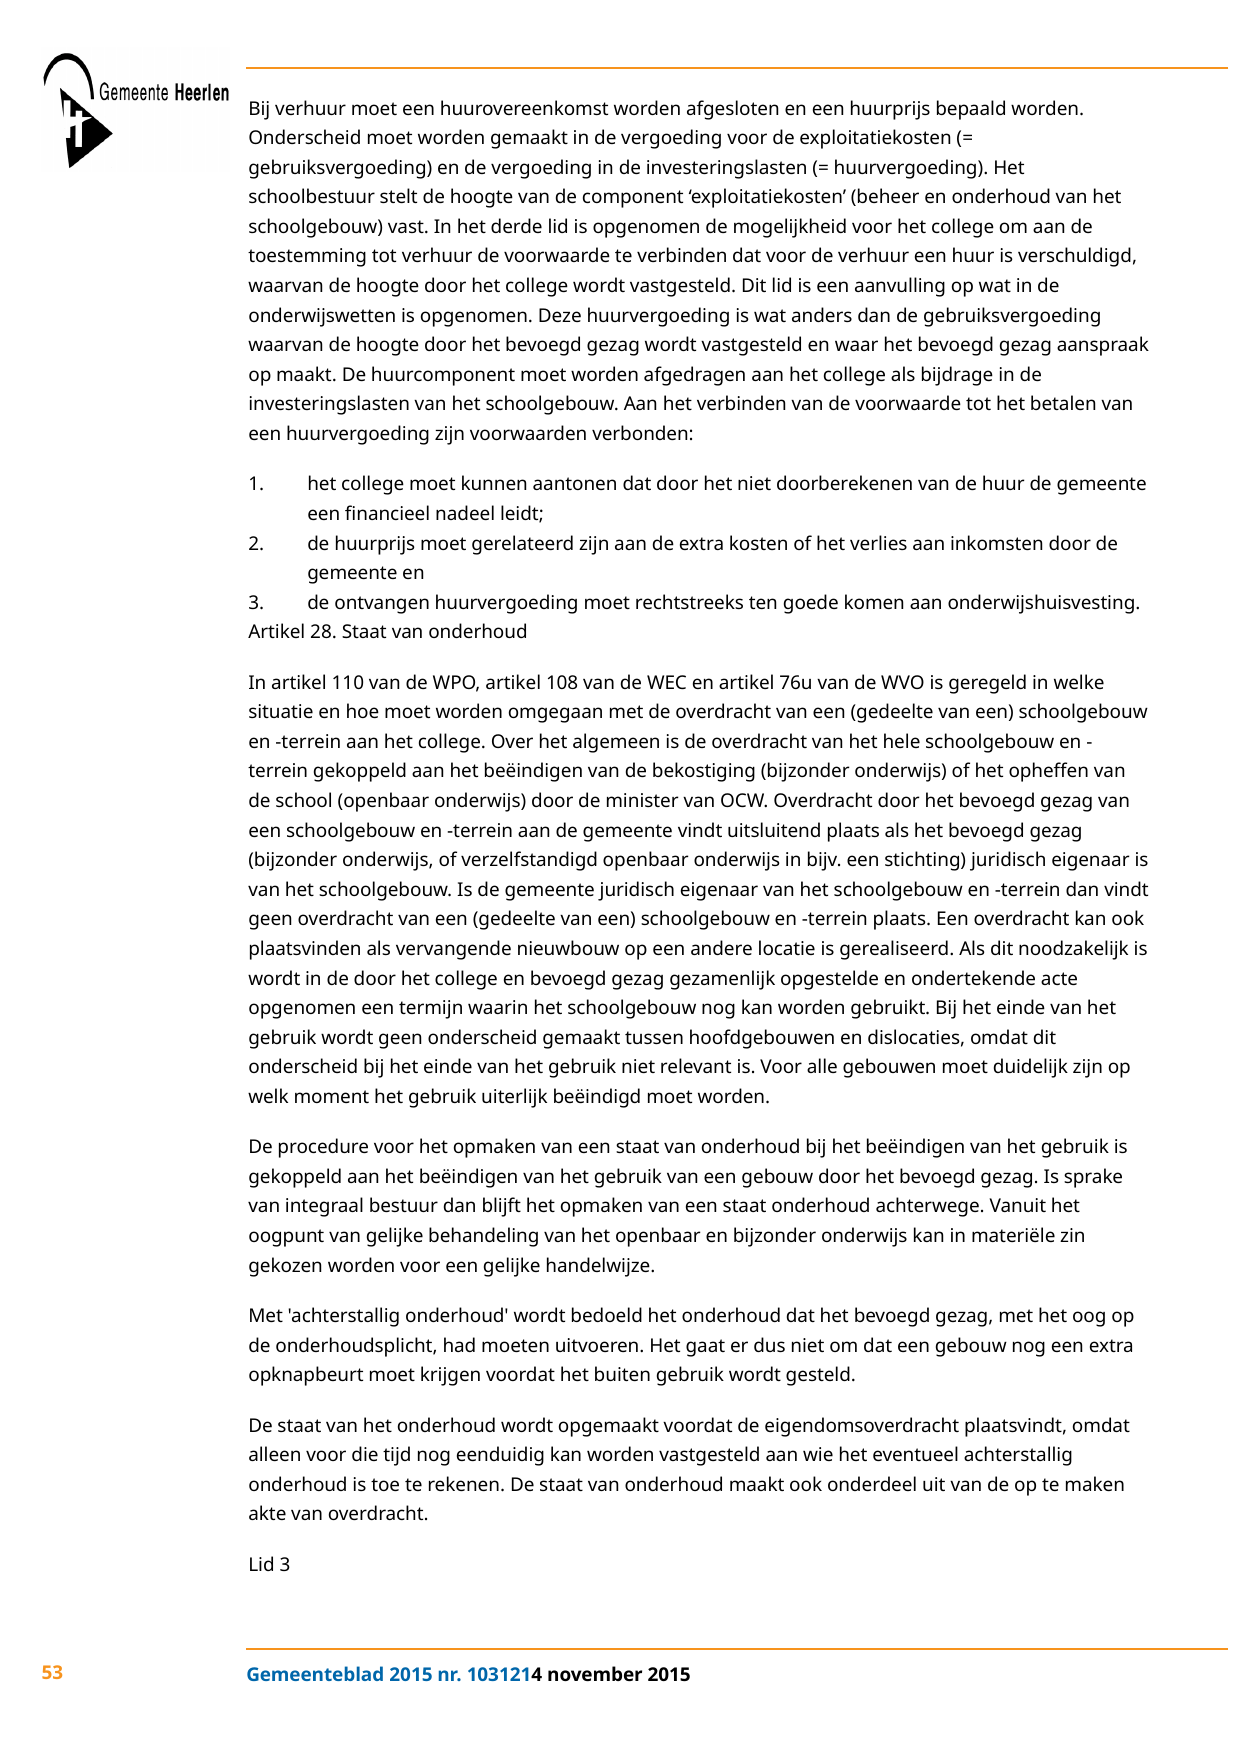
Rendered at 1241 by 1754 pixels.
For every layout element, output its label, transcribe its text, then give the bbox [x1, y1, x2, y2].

text In artikel 110 van de WPO, artikel 108 van de WEC en artikel 76u van de WVO is geregeld in welke situatie en hoe moet worden omgegaan met de overdracht van een (gedeelte van een) schoolgebouw en -terrein aan het college. Over het algemeen is de overdracht van het hele schoolgebouw en -terrein gekoppeld aan het beëindigen van de bekostiging (bijzonder onderwijs) of het opheffen van de school (openbaar onderwijs) door de minister van OCW. Overdracht door het bevoegd gezag van een schoolgebouw en -terrein aan de gemeente vindt uitsluitend plaats als het bevoegd gezag (bijzonder onderwijs, of verzelfstandigd openbaar onderwijs in bijv. een stichting) juridisch eigenaar is van het schoolgebouw. Is de gemeente juridisch eigenaar van het schoolgebouw en -terrein dan vindt geen overdracht van een (gedeelte van een) schoolgebouw en -terrein plaats. Een overdracht kan ook plaatsvinden als vervangende nieuwbouw op een andere locatie is gerealiseerd. Als dit noodzakelijk is wordt in de door het college en bevoegd gezag gezamenlijk opgestelde en ondertekende acte opgenomen een termijn waarin het schoolgebouw nog kan worden gebruikt. Bij het einde van het gebruik wordt geen onderscheid gemaakt tussen hoofdgebouwen en dislocaties, omdat dit onderscheid bij het einde van het gebruik niet relevant is. Voor alle gebouwen moet duidelijk zijn op welk moment het gebruik uiterlijk beëindigd moet worden. [248, 669, 1152, 1109]
picture [41, 47, 231, 172]
list de ontvangen huurvergoeding moet rechtstreeks ten goede komen aan onderwijshuisvesting. [248, 589, 1152, 615]
text De staat van het onderhoud wordt opgemaakt voordat de eigendomsoverdracht plaatsvindt, omdat alleen voor die tijd nog eenduidig kan worden vastgesteld aan wie het eventueel achterstallig onderhoud is toe te rekenen. De staat van onderhoud maakt ook onderdeel uit van de op te maken akte van overdracht. [248, 1412, 1152, 1526]
text Met 'achterstallig onderhoud' wordt bedoeld het onderhoud dat het bevoegd gezag, met het oog op de onderhoudsplicht, had moeten uitvoeren. Het gaat er dus niet om dat een gebouw nog een extra opknapbeurt moet krijgen voordat het buiten gebruik wordt gesteld. [248, 1302, 1152, 1387]
text Artikel 28. Staat van onderhoud [248, 618, 1152, 644]
text Lid 3 [248, 1551, 1152, 1577]
list de huurprijs moet gerelateerd zijn aan de extra kosten of het verlies aan inkomsten door de gemeente en [248, 530, 1152, 585]
text Bij verhuur moet een huurovereenkomst worden afgesloten en een huurprijs bepaald worden. Onderscheid moet worden gemaakt in de vergoeding voor de exploitatiekosten (= gebruiksvergoeding) en de vergoeding in de investeringslasten (= huurvergoeding). Het schoolbestuur stelt de hoogte van de component ‘exploitatiekosten’ (beheer en onderhoud van het schoolgebouw) vast. In het derde lid is opgenomen de mogelijkheid voor het college om aan de toestemming tot verhuur de voorwaarde te verbinden dat voor de verhuur een huur is verschuldigd, waarvan de hoogte door het college wordt vastgesteld. Dit lid is een aanvulling op wat in de onderwijswetten is opgenomen. Deze huurvergoeding is wat anders dan de gebruiksvergoeding waarvan de hoogte door het bevoegd gezag wordt vastgesteld en waar het bevoegd gezag aanspraak op maakt. De huurcomponent moet worden afgedragen aan het college als bijdrage in de investeringslasten van het schoolgebouw. Aan het verbinden van de voorwaarde tot het betalen van een huurvergoeding zijn voorwaarden verbonden: [248, 95, 1152, 446]
list het college moet kunnen aantonen dat door het niet doorberekenen van de huur de gemeente een financieel nadeel leidt; [248, 471, 1152, 526]
text De procedure voor het opmaken van een staat van onderhoud bij het beëindigen van het gebruik is gekoppeld aan het beëindigen van het gebruik van een gebouw door het bevoegd gezag. Is sprake van integraal bestuur dan blijft het opmaken van een staat onderhoud achterwege. Vanuit het oogpunt van gelijke behandeling van het openbaar en bijzonder onderwijs kan in materiële zin gekozen worden voor een gelijke handelwijze. [248, 1133, 1152, 1278]
